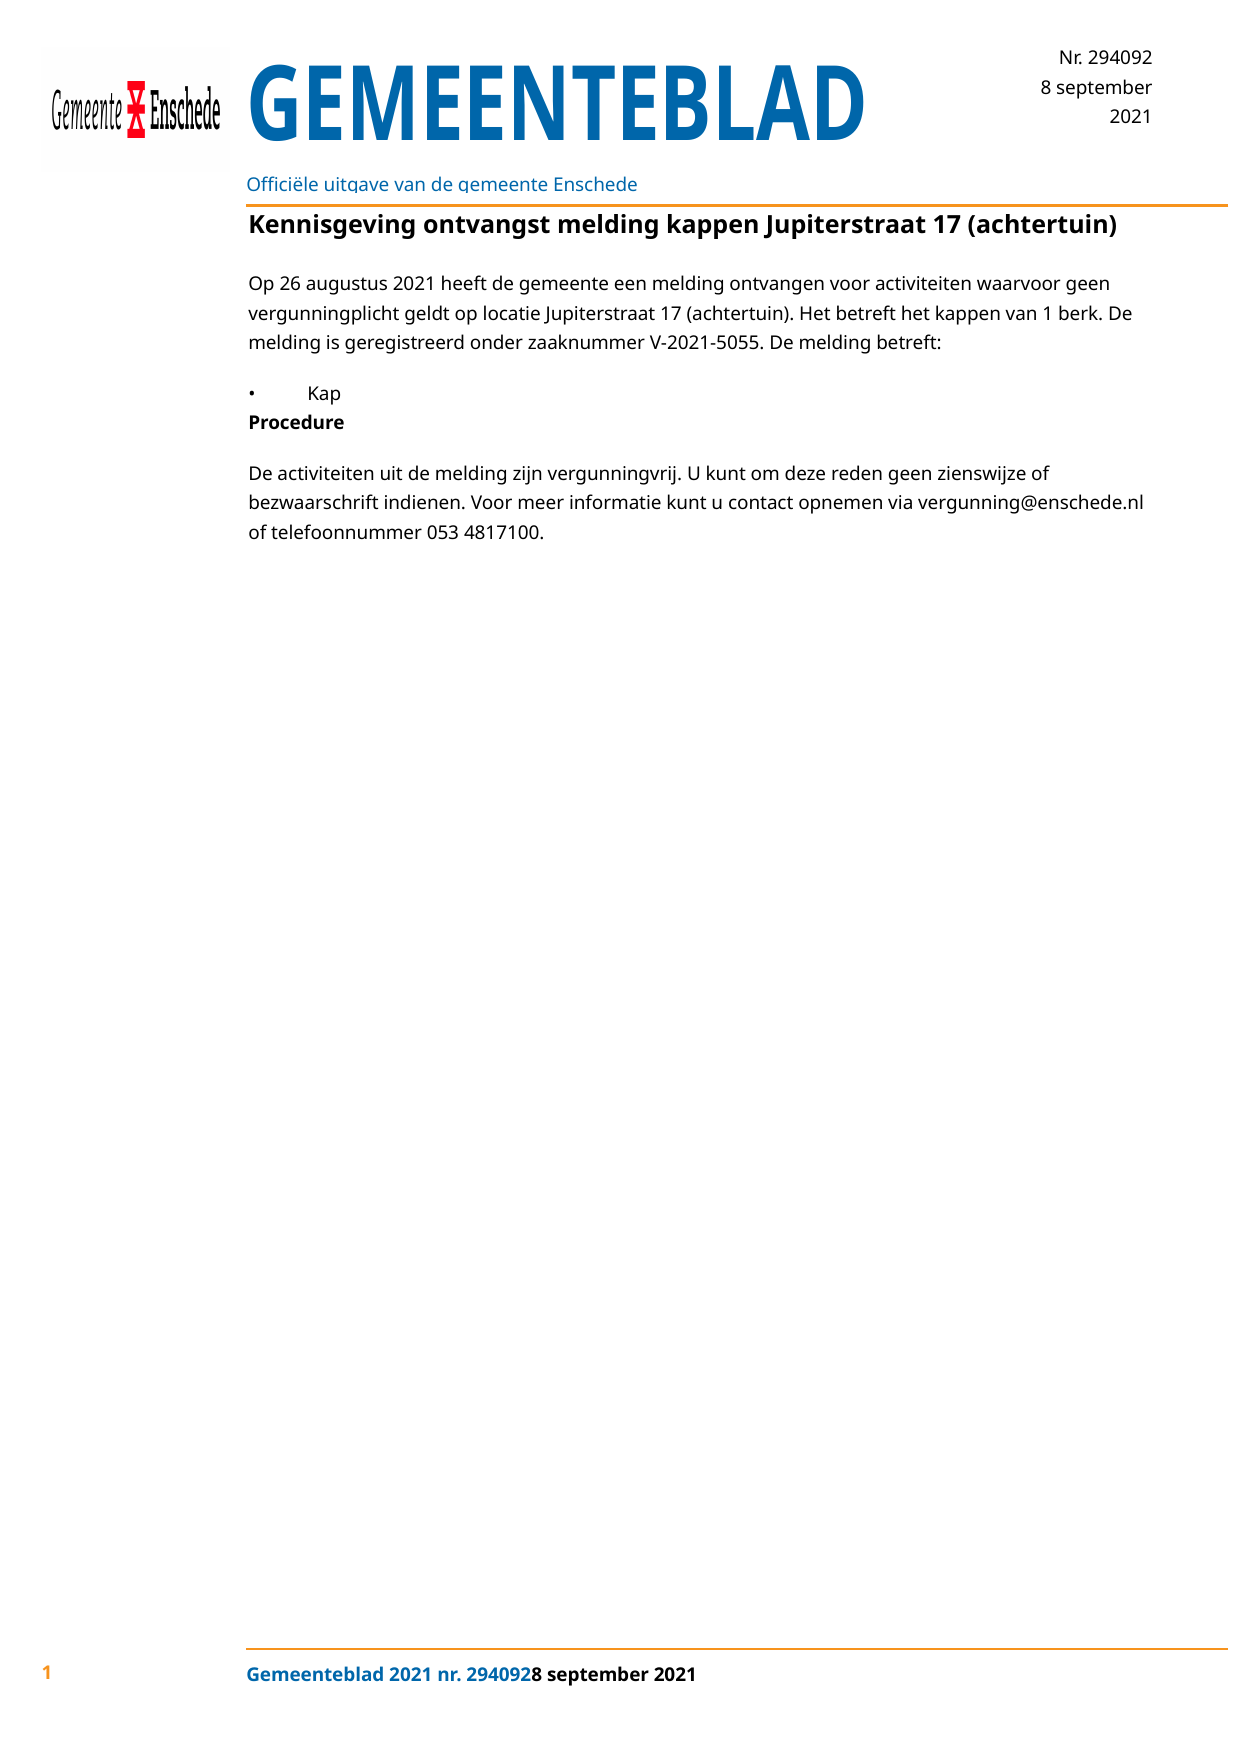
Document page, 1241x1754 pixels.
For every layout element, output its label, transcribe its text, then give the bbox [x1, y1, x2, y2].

text De activiteiten uit de melding zijn vergunningvrij. U kunt om deze reden geen zienswijze of bezwaarschrift indienen. Voor meer informatie kunt u contact opnemen via vergunning@enschede.nl of telefoonnummer 053 4817100. [248, 460, 1152, 545]
list Kap [248, 380, 1152, 406]
text Kennisgeving ontvangst melding kappen Jupiterstraat 17 (achtertuin) [248, 207, 1152, 241]
text Procedure [248, 409, 1152, 435]
picture [41, 47, 231, 172]
text Op 26 augustus 2021 heeft de gemeente een melding ontvangen voor activiteiten waarvoor geen vergunningplicht geldt op locatie Jupiterstraat 17 (achtertuin). Het betreft het kappen van 1 berk. De melding is geregistreerd onder zaaknummer V-2021-5055. De melding betreft: [248, 270, 1152, 355]
